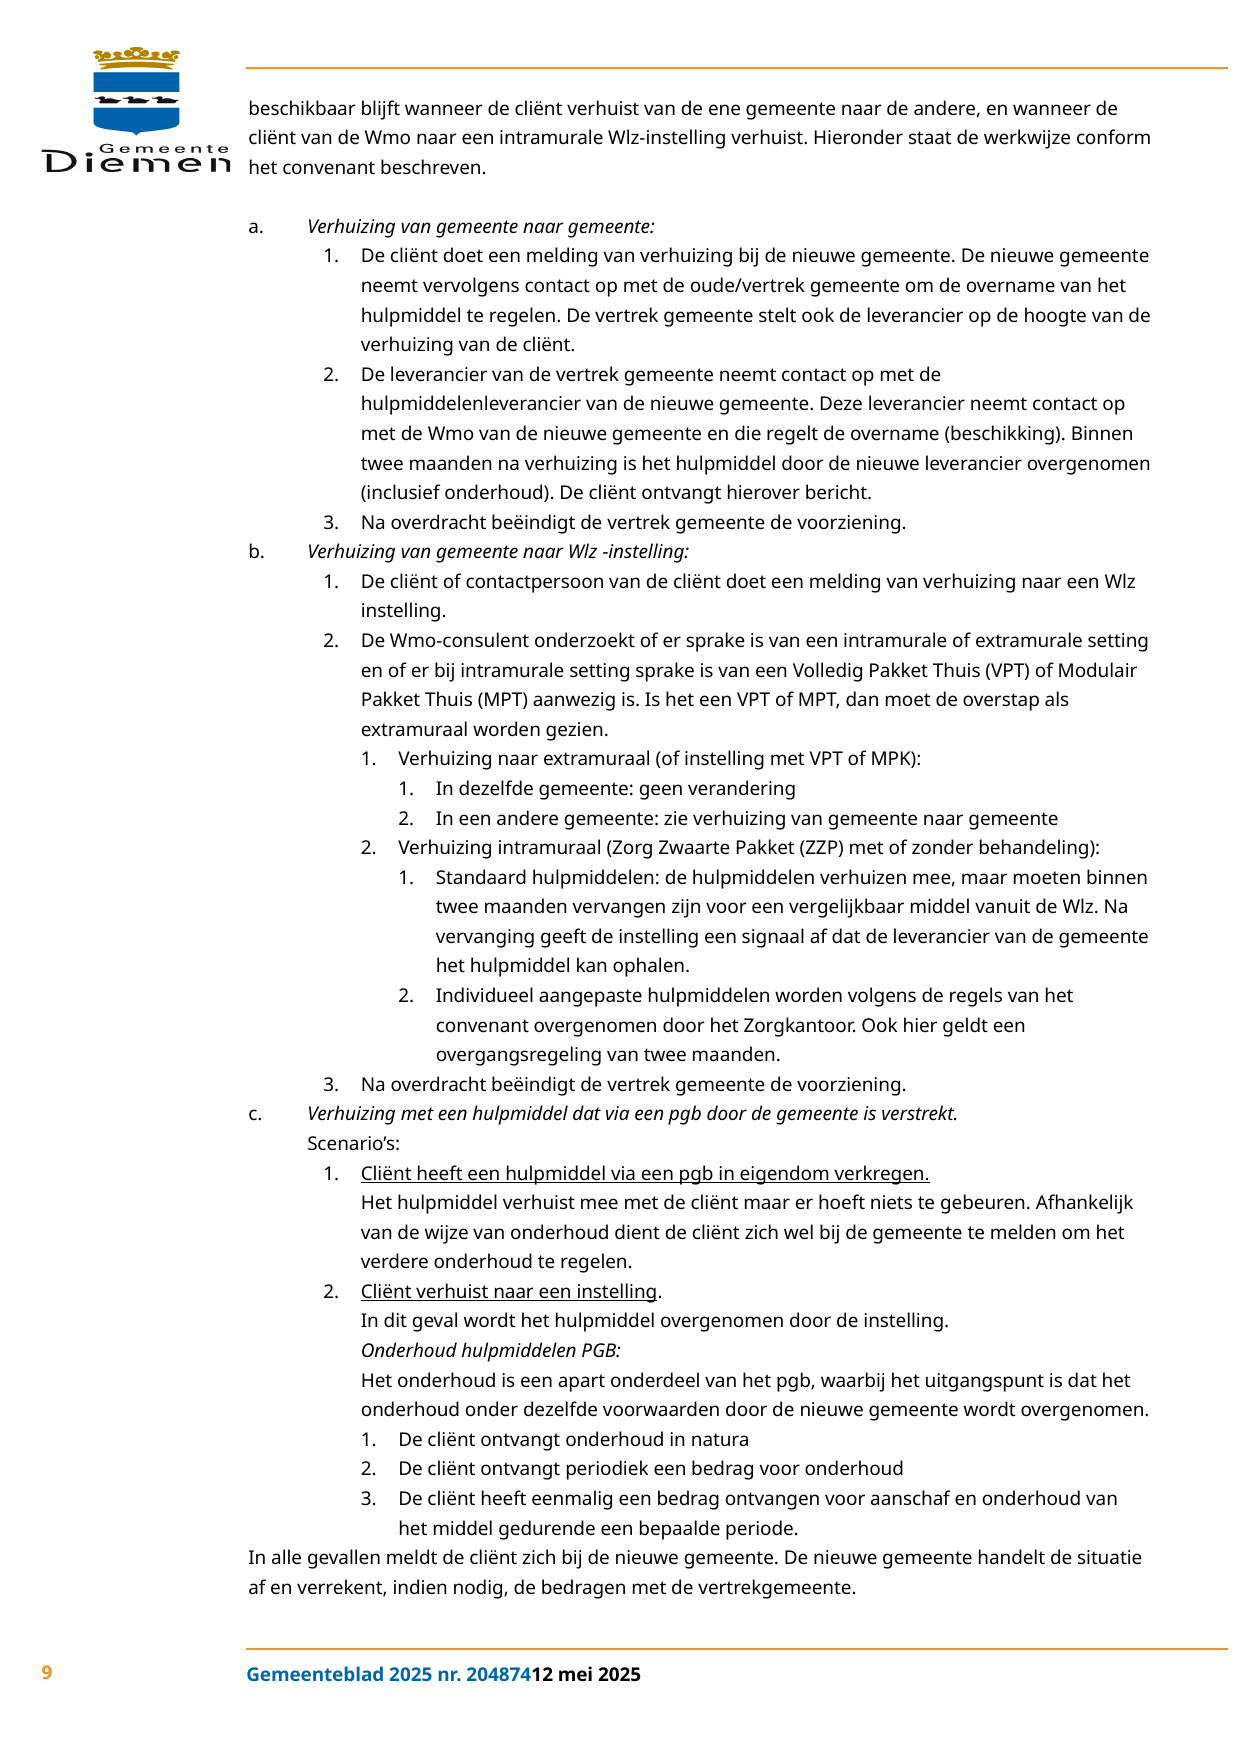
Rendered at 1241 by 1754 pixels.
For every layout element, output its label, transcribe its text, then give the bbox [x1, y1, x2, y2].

list De Wmo-consulent onderzoekt of er sprake is van een intramurale of extramurale setting en of er bij intramurale setting sprake is van een Volledig Pakket Thuis (VPT) of Modulair Pakket Thuis (MPT) aanwezig is. Is het een VPT of MPT, dan moet de overstap als extramuraal worden gezien. [323, 627, 1152, 742]
list Verhuizing van gemeente naar Wlz -instelling: [248, 538, 1152, 564]
list Verhuizing intramuraal (Zorg Zwaarte Pakket (ZZP) met of zonder behandeling): [361, 834, 1152, 860]
list Cliënt heeft een hulpmiddel via een pgb in eigendom verkregen. [323, 1160, 1152, 1186]
list In dit geval wordt het hulpmiddel overgenomen door de instelling. [323, 1308, 1152, 1333]
list De cliënt heeft eenmalig een bedrag ontvangen voor aanschaf en onderhoud van het middel gedurende een bepaalde periode. [361, 1485, 1152, 1541]
list De cliënt ontvangt onderhoud in natura [361, 1426, 1152, 1452]
list Scenario’s: [248, 1130, 1152, 1156]
list De leverancier van de vertrek gemeente neemt contact op met de hulpmiddelenleverancier van de nieuwe gemeente. Deze leverancier neemt contact op met de Wmo van de nieuwe gemeente en die regelt de overname (beschikking). Binnen twee maanden na verhuizing is het hulpmiddel door de nieuwe leverancier overgenomen (inclusief onderhoud). De cliënt ontvangt hierover bericht. [323, 361, 1152, 505]
list Cliënt verhuist naar een instelling. [323, 1278, 1152, 1304]
list Onderhoud hulpmiddelen PGB: [323, 1337, 1152, 1363]
list In dezelfde gemeente: geen verandering [398, 775, 1152, 801]
list Het hulpmiddel verhuist mee met de cliënt maar er hoeft niets te gebeuren. Afhankelijk van de wijze van onderhoud dient de cliënt zich wel bij de gemeente te melden om het verdere onderhoud te regelen. [323, 1189, 1152, 1274]
text In alle gevallen meldt de cliënt zich bij de nieuwe gemeente. De nieuwe gemeente handelt de situatie af en verrekent, indien nodig, de bedragen met de vertrekgemeente. [248, 1544, 1152, 1600]
list De cliënt doet een melding van verhuizing bij de nieuwe gemeente. De nieuwe gemeente neemt vervolgens contact op met de oude/vertrek gemeente om de overname van het hulpmiddel te regelen. De vertrek gemeente stelt ook de leverancier op de hoogte van de verhuizing van de cliënt. [323, 243, 1152, 357]
list In een andere gemeente: zie verhuizing van gemeente naar gemeente [398, 805, 1152, 831]
picture [41, 47, 231, 172]
list De cliënt ontvangt periodiek een bedrag voor onderhoud [361, 1456, 1152, 1481]
list Standaard hulpmiddelen: de hulpmiddelen verhuizen mee, maar moeten binnen twee maanden vervangen zijn voor een vergelijkbaar middel vanuit de Wlz. Na vervanging geeft de instelling een signaal af dat de leverancier van de gemeente het hulpmiddel kan ophalen. [398, 864, 1152, 978]
list Na overdracht beëindigt de vertrek gemeente de voorziening. [323, 1071, 1152, 1097]
list Het onderhoud is een apart onderdeel van het pgb, waarbij het uitgangspunt is dat het onderhoud onder dezelfde voorwaarden door de nieuwe gemeente wordt overgenomen. [323, 1367, 1152, 1422]
list De cliënt of contactpersoon van de cliënt doet een melding van verhuizing naar een Wlz instelling. [323, 568, 1152, 623]
text beschikbaar blijft wanneer de cliënt verhuist van de ene gemeente naar de andere, en wanneer de cliënt van de Wmo naar een intramurale Wlz-instelling verhuist. Hieronder staat de werkwijze conform het convenant beschreven. [248, 95, 1152, 180]
list Na overdracht beëindigt de vertrek gemeente de voorziening. [323, 509, 1152, 535]
list Verhuizing met een hulpmiddel dat via een pgb door de gemeente is verstrekt. [248, 1101, 1152, 1126]
list Verhuizing naar extramuraal (of instelling met VPT of MPK): [361, 746, 1152, 771]
list Verhuizing van gemeente naar gemeente: [248, 213, 1152, 239]
list Individueel aangepaste hulpmiddelen worden volgens de regels van het convenant overgenomen door het Zorgkantoor. Ook hier geldt een overgangsregeling van twee maanden. [398, 982, 1152, 1067]
